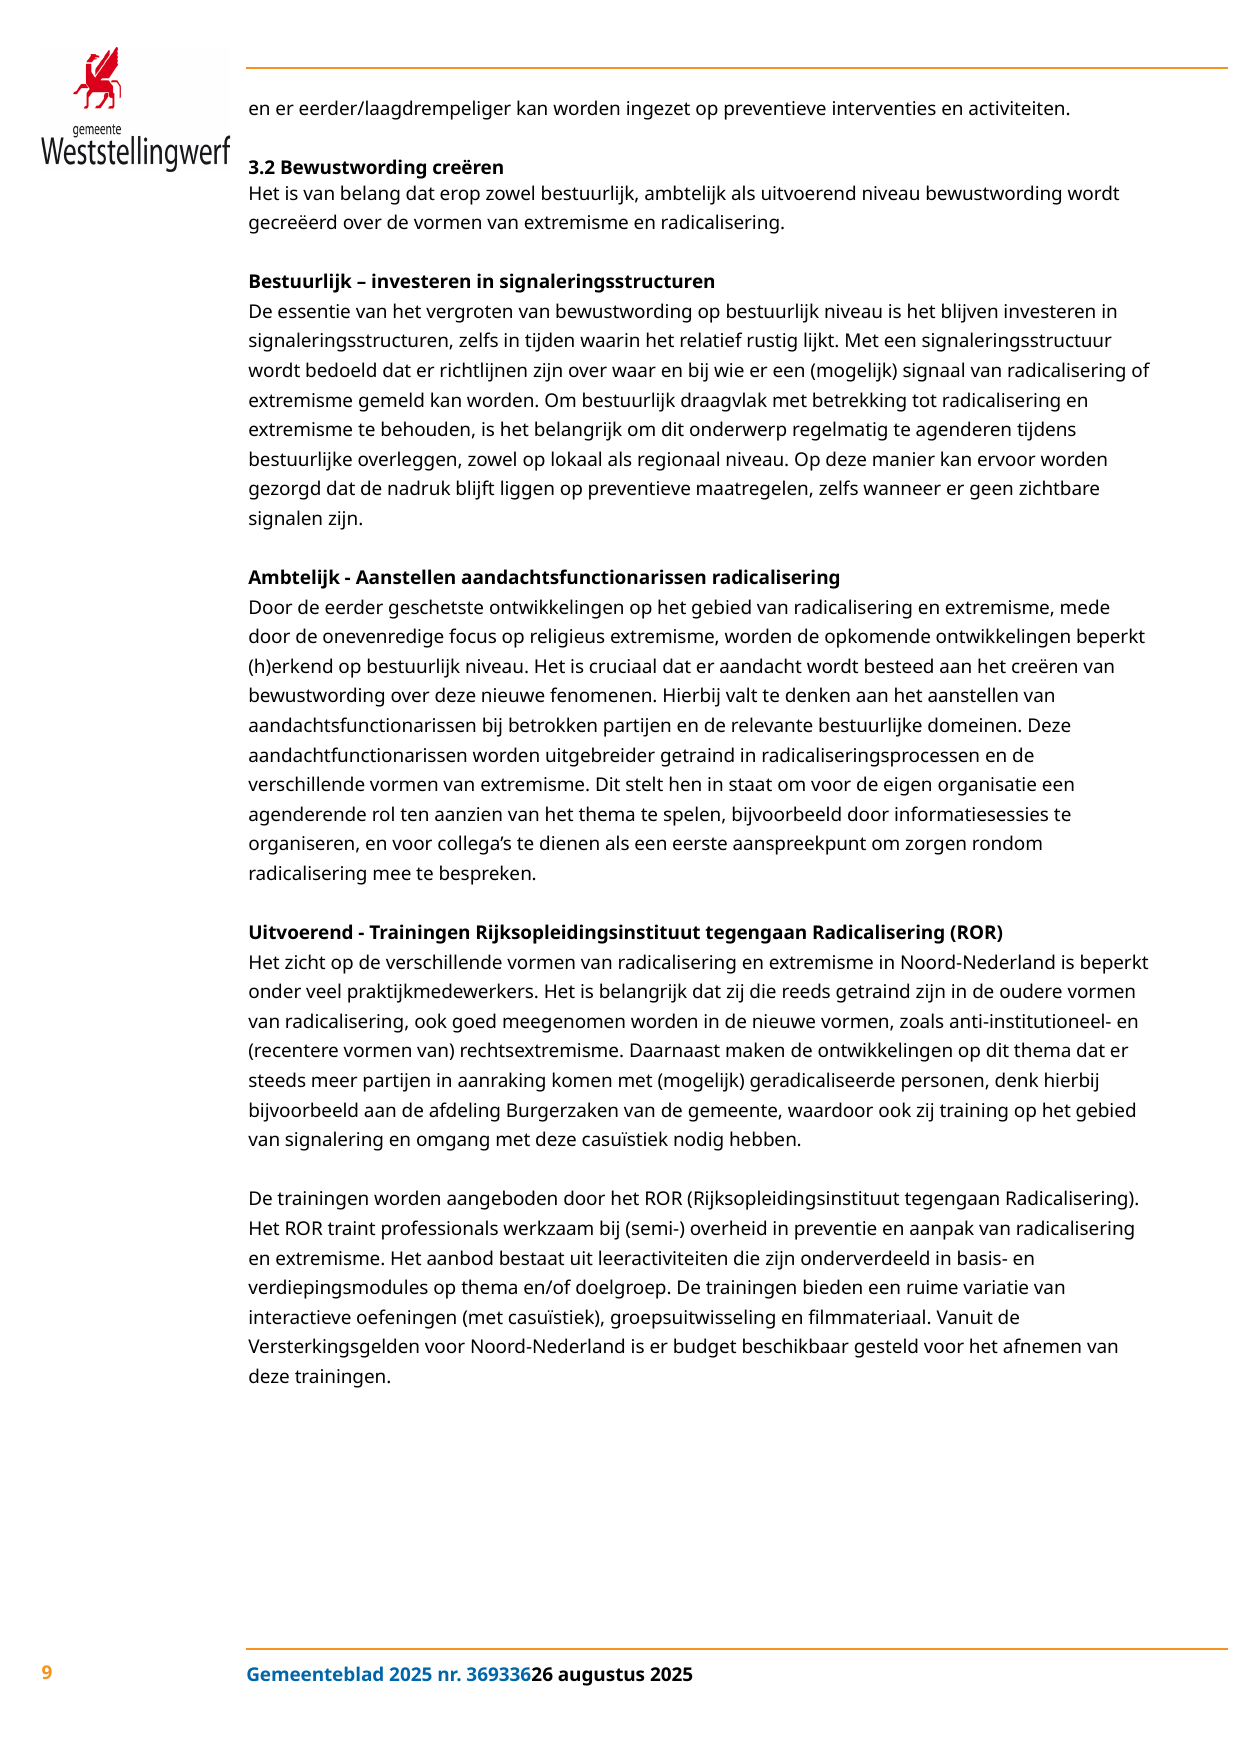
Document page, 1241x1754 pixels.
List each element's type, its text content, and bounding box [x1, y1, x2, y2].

text Het zicht op de verschillende vormen van radicalisering en extremisme in Noord-Nederland is beperkt onder veel praktijkmedewerkers. Het is belangrijk dat zij die reeds getraind zijn in de oudere vormen van radicalisering, ook goed meegenomen worden in de nieuwe vormen, zoals anti-institutioneel- en (recentere vormen van) rechtsextremisme. Daarnaast maken de ontwikkelingen op dit thema dat er steeds meer partijen in aanraking komen met (mogelijk) geradicaliseerde personen, denk hierbij bijvoorbeeld aan de afdeling Burgerzaken van de gemeente, waardoor ook zij training op het gebied van signalering en omgang met deze casuïstiek nodig hebben. [248, 949, 1152, 1152]
text Uitvoerend - Trainingen Rijksopleidingsinstituut tegengaan Radicalisering (ROR) [248, 919, 1152, 945]
text Ambtelijk - Aanstellen aandachtsfunctionarissen radicalisering [248, 564, 1152, 590]
text Bestuurlijk – investeren in signaleringsstructuren [248, 268, 1152, 294]
text Door de eerder geschetste ontwikkelingen op het gebied van radicalisering en extremisme, mede door de onevenredige focus op religieus extremisme, worden de opkomende ontwikkelingen beperkt (h)erkend op bestuurlijk niveau. Het is cruciaal dat er aandacht wordt besteed aan het creëren van bewustwording over deze nieuwe fenomenen. Hierbij valt te denken aan het aanstellen van aandachtsfunctionarissen bij betrokken partijen en de relevante bestuurlijke domeinen. Deze aandachtfunctionarissen worden uitgebreider getraind in radicaliseringsprocessen en de verschillende vormen van extremisme. Dit stelt hen in staat om voor de eigen organisatie een agenderende rol ten aanzien van het thema te spelen, bijvoorbeeld door informatiesessies te organiseren, en voor collega’s te dienen als een eerste aanspreekpunt om zorgen rondom radicalisering mee te bespreken. [248, 594, 1152, 886]
text 3.2 Bewustwording creëren [248, 154, 1152, 180]
text De trainingen worden aangeboden door het ROR (Rijksopleidingsinstituut tegengaan Radicalisering). Het ROR traint professionals werkzaam bij (semi-) overheid in preventie en aanpak van radicalisering en extremisme. Het aanbod bestaat uit leeractiviteiten die zijn onderverdeeld in basis- en verdiepingsmodules op thema en/of doelgroep. De trainingen bieden een ruime variatie van interactieve oefeningen (met casuïstiek), groepsuitwisseling en filmmateriaal. Vanuit de Versterkingsgelden voor Noord-Nederland is er budget beschikbaar gesteld voor het afnemen van deze trainingen. [248, 1186, 1152, 1389]
picture [41, 47, 231, 172]
text en er eerder/laagdrempeliger kan worden ingezet op preventieve interventies en activiteiten. [248, 95, 1152, 121]
text De essentie van het vergroten van bewustwording op bestuurlijk niveau is het blijven investeren in signaleringsstructuren, zelfs in tijden waarin het relatief rustig lijkt. Met een signaleringsstructuur wordt bedoeld dat er richtlijnen zijn over waar en bij wie er een (mogelijk) signaal van radicalisering of extremisme gemeld kan worden. Om bestuurlijk draagvlak met betrekking tot radicalisering en extremisme te behouden, is het belangrijk om dit onderwerp regelmatig te agenderen tijdens bestuurlijke overleggen, zowel op lokaal als regionaal niveau. Op deze manier kan ervoor worden gezorgd dat de nadruk blijft liggen op preventieve maatregelen, zelfs wanneer er geen zichtbare signalen zijn. [248, 298, 1152, 531]
text Het is van belang dat erop zowel bestuurlijk, ambtelijk als uitvoerend niveau bewustwording wordt gecreëerd over de vormen van extremisme en radicalisering. [248, 180, 1152, 235]
